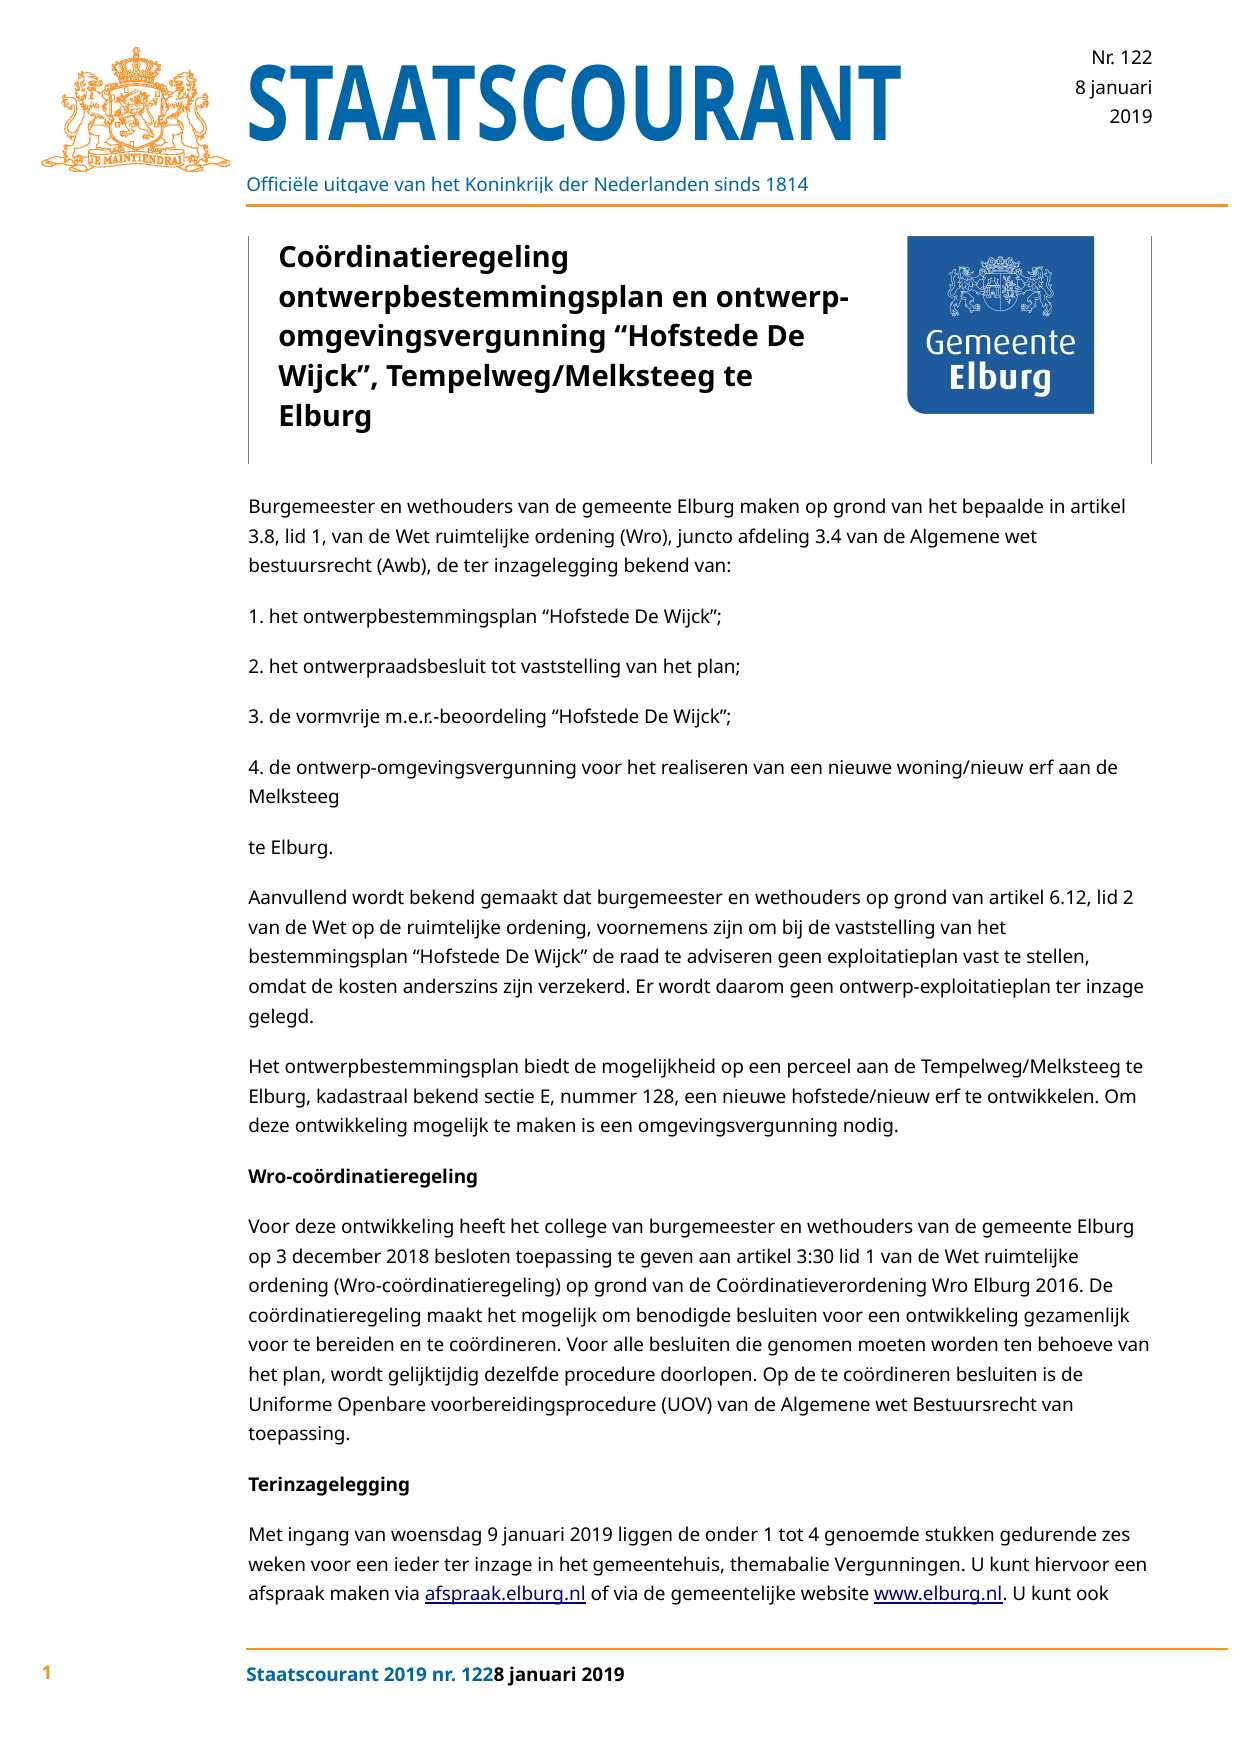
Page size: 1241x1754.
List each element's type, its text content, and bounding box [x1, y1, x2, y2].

text 1. het ontwerpbestemmingsplan “Hofstede De Wijck”; [248, 603, 1152, 629]
table_header Coördinatieregeling ontwerpbestemmingsplan en ontwerp-omgevingsvergunning “Hofstede De Wijck”, Tempelweg/Melksteeg te Elburg [249, 236, 850, 464]
text Het ontwerpbestemmingsplan biedt de mogelijkheid op een perceel aan de Tempelweg/Melksteeg te Elburg, kadastraal bekend sectie E, nummer 128, een nieuwe hofstede/nieuw erf te ontwikkelen. Om deze ontwikkeling mogelijk te maken is een omgevingsvergunning nodig. [248, 1053, 1152, 1138]
table_header [850, 236, 907, 413]
picture [41, 47, 231, 172]
text 3. de vormvrije m.e.r.-beoordeling “Hofstede De Wijck”; [248, 704, 1152, 729]
text Voor deze ontwikkeling heeft het college van burgemeester en wethouders van de gemeente Elburg op 3 december 2018 besloten toepassing te geven aan artikel 3:30 lid 1 van de Wet ruimtelijke ordening (Wro-coördinatieregeling) op grond van de Coördinatieverordening Wro Elburg 2016. De coördinatieregeling maakt het mogelijk om benodigde besluiten voor een ontwikkeling gezamenlijk voor te bereiden en te coördineren. Voor alle besluiten die genomen moeten worden ten behoeve van het plan, wordt gelijktijdig dezelfde procedure doorlopen. Op de te coördineren besluiten is de Uniforme Openbare voorbereidingsprocedure (UOV) van de Algemene wet Bestuursrecht van toepassing. [248, 1213, 1152, 1446]
text te Elburg. [248, 834, 1152, 860]
table_header [850, 414, 1151, 464]
text Terinzagelegging [248, 1471, 1152, 1497]
text Wro-coördinatieregeling [248, 1163, 1152, 1189]
table_header [1095, 236, 1151, 413]
text Met ingang van woensdag 9 januari 2019 liggen de onder 1 tot 4 genoemde stukken gedurende zes weken voor een ieder ter inzage in het gemeentehuis, themabalie Vergunningen. U kunt hiervoor een afspraak maken via afspraak.elburg.nl of via de gemeentelijke website www.elburg.nl. U kunt ook [248, 1521, 1152, 1606]
text 4. de ontwerp-omgevingsvergunning voor het realiseren van een nieuwe woning/nieuw erf aan de Melksteeg [248, 754, 1152, 809]
text Burgemeester en wethouders van de gemeente Elburg maken op grond van het bepaalde in artikel 3.8, lid 1, van de Wet ruimtelijke ordening (Wro), juncto afdeling 3.4 van de Algemene wet bestuursrecht (Awb), de ter inzagelegging bekend van: [248, 493, 1152, 578]
text Aanvullend wordt bekend gemaakt dat burgemeester en wethouders op grond van artikel 6.12, lid 2 van de Wet op de ruimtelijke ordening, voornemens zijn om bij de vaststelling van het bestemmingsplan “Hofstede De Wijck” de raad te adviseren geen exploitatieplan vast te stellen, omdat de kosten anderszins zijn verzekerd. Er wordt daarom geen ontwerp-exploitatieplan ter inzage gelegd. [248, 884, 1152, 1029]
text 2. het ontwerpraadsbesluit tot vaststelling van het plan; [248, 653, 1152, 679]
picture [907, 236, 1095, 414]
